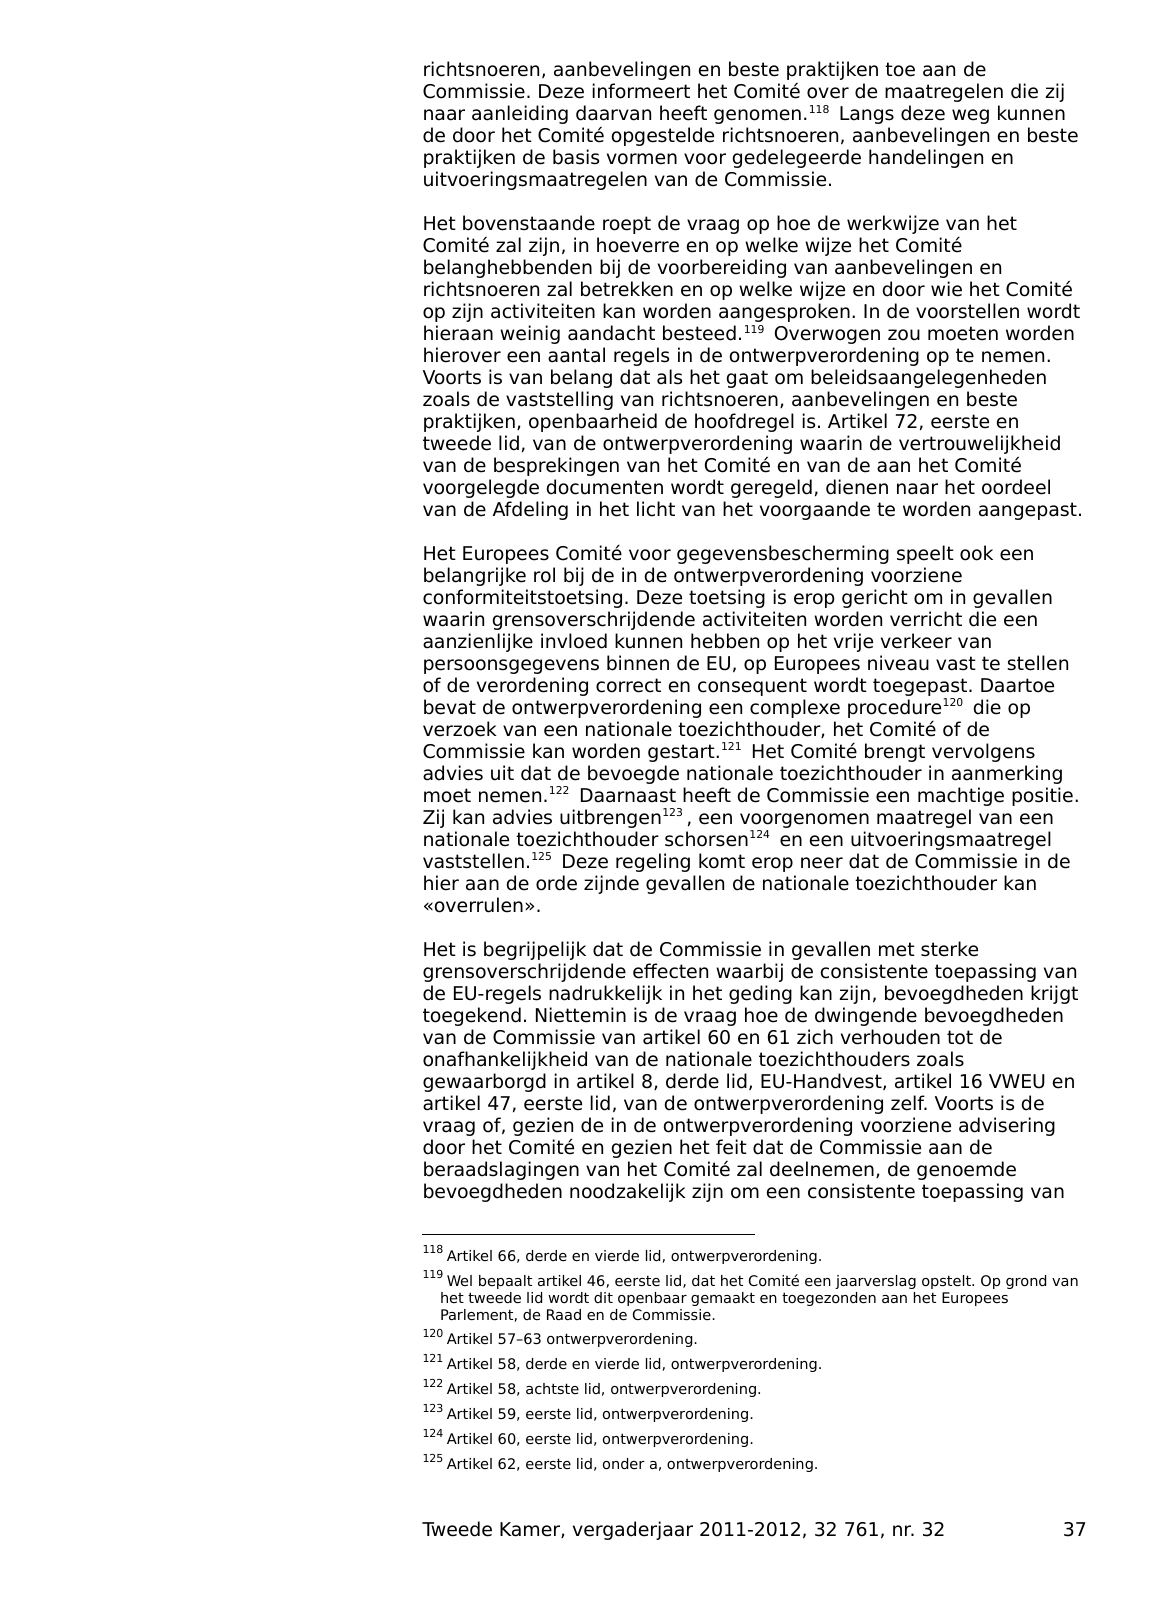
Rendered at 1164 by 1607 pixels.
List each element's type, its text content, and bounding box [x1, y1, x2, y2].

text Het is begrijpelijk dat de Commissie in gevallen met sterke grensoverschrijdende effecten waarbij de consistente toepassing van de EU-regels nadrukkelijk in het geding kan zijn, bevoegdheden krijgt toegekend. Niettemin is de vraag hoe de dwingende bevoegdheden van de Commissie van artikel 60 en 61 zich verhouden tot de onafhankelijkheid van de nationale toezichthouders zoals gewaarborgd in artikel 8, derde lid, EU-Handvest, artikel 16 VWEU en artikel 47, eerste lid, van de ontwerpverordening zelf. Voorts is de vraag of, gezien de in de ontwerpverordening voorziene advisering door het Comité en gezien het feit dat de Commissie aan de beraadslagingen van het Comité zal deelnemen, de genoemde bevoegdheden noodzakelijk zijn om een consistente toepassing van [422, 939, 1087, 1203]
text Artikel 57–63 ontwerpverordening. [422, 1327, 1087, 1349]
text Het bovenstaande roept de vraag op hoe de werkwijze van het Comité zal zijn, in hoeverre en op welke wijze het Comité belanghebbenden bij de voorbereiding van aanbevelingen en richtsnoeren zal betrekken en op welke wijze en door wie het Comité op zijn activiteiten kan worden aangesproken. In de voorstellen wordt hieraan weinig aandacht besteed. Overwogen zou moeten worden hierover een aantal regels in de ontwerpverordening op te nemen. Voorts is van belang dat als het gaat om beleidsaangelegenheden zoals de vaststelling van richtsnoeren, aanbevelingen en beste praktijken, openbaarheid de hoofdregel is. Artikel 72, eerste en tweede lid, van de ontwerpverordening waarin de vertrouwelijkheid van de besprekingen van het Comité en van de aan het Comité voorgelegde documenten wordt geregeld, dienen naar het oordeel van de Afdeling in het licht van het voorgaande te worden aangepast. [422, 213, 1087, 521]
text richtsnoeren, aanbevelingen en beste praktijken toe aan de Commissie. Deze informeert het Comité over de maatregelen die zij naar aanleiding daarvan heeft genomen. Langs deze weg kunnen de door het Comité opgestelde richtsnoeren, aanbevelingen en beste praktijken de basis vormen voor gedelegeerde handelingen en uitvoeringsmaatregelen van de Commissie. [422, 59, 1087, 191]
text Artikel 58, achtste lid, ontwerpverordening. [422, 1377, 1087, 1399]
text Artikel 62, eerste lid, onder a, ontwerpverordening. [422, 1452, 1087, 1474]
text Wel bepaalt artikel 46, eerste lid, dat het Comité een jaarverslag opstelt. Op grond van het tweede lid wordt dit openbaar gemaakt en toegezonden aan het Europees Parlement, de Raad en de Commissie. [422, 1268, 1087, 1324]
text Artikel 58, derde en vierde lid, ontwerpverordening. [422, 1352, 1087, 1374]
text Het Europees Comité voor gegevensbescherming speelt ook een belangrijke rol bij de in de ontwerpverordening voorziene conformiteitstoetsing. Deze toetsing is erop gericht om in gevallen waarin grensoverschrijdende activiteiten worden verricht die een aanzienlijke invloed kunnen hebben op het vrije verkeer van persoonsgegevens binnen de EU, op Europees niveau vast te stellen of de verordening correct en consequent wordt toegepast. Daartoe bevat de ontwerpverordening een complexe procedure die op verzoek van een nationale toezichthouder, het Comité of de Commissie kan worden gestart. Het Comité brengt vervolgens advies uit dat de bevoegde nationale toezichthouder in aanmerking moet nemen. Daarnaast heeft de Commissie een machtige positie. Zij kan advies uitbrengen, een voorgenomen maatregel van een nationale toezichthouder schorsen en een uitvoeringsmaatregel vaststellen. Deze regeling komt erop neer dat de Commissie in de hier aan de orde zijnde gevallen de nationale toezichthouder kan «overrulen». [422, 543, 1087, 917]
text Artikel 66, derde en vierde lid, ontwerpverordening. [422, 1243, 1087, 1266]
text Artikel 60, eerste lid, ontwerpverordening. [422, 1427, 1087, 1449]
text Artikel 59, eerste lid, ontwerpverordening. [422, 1402, 1087, 1424]
